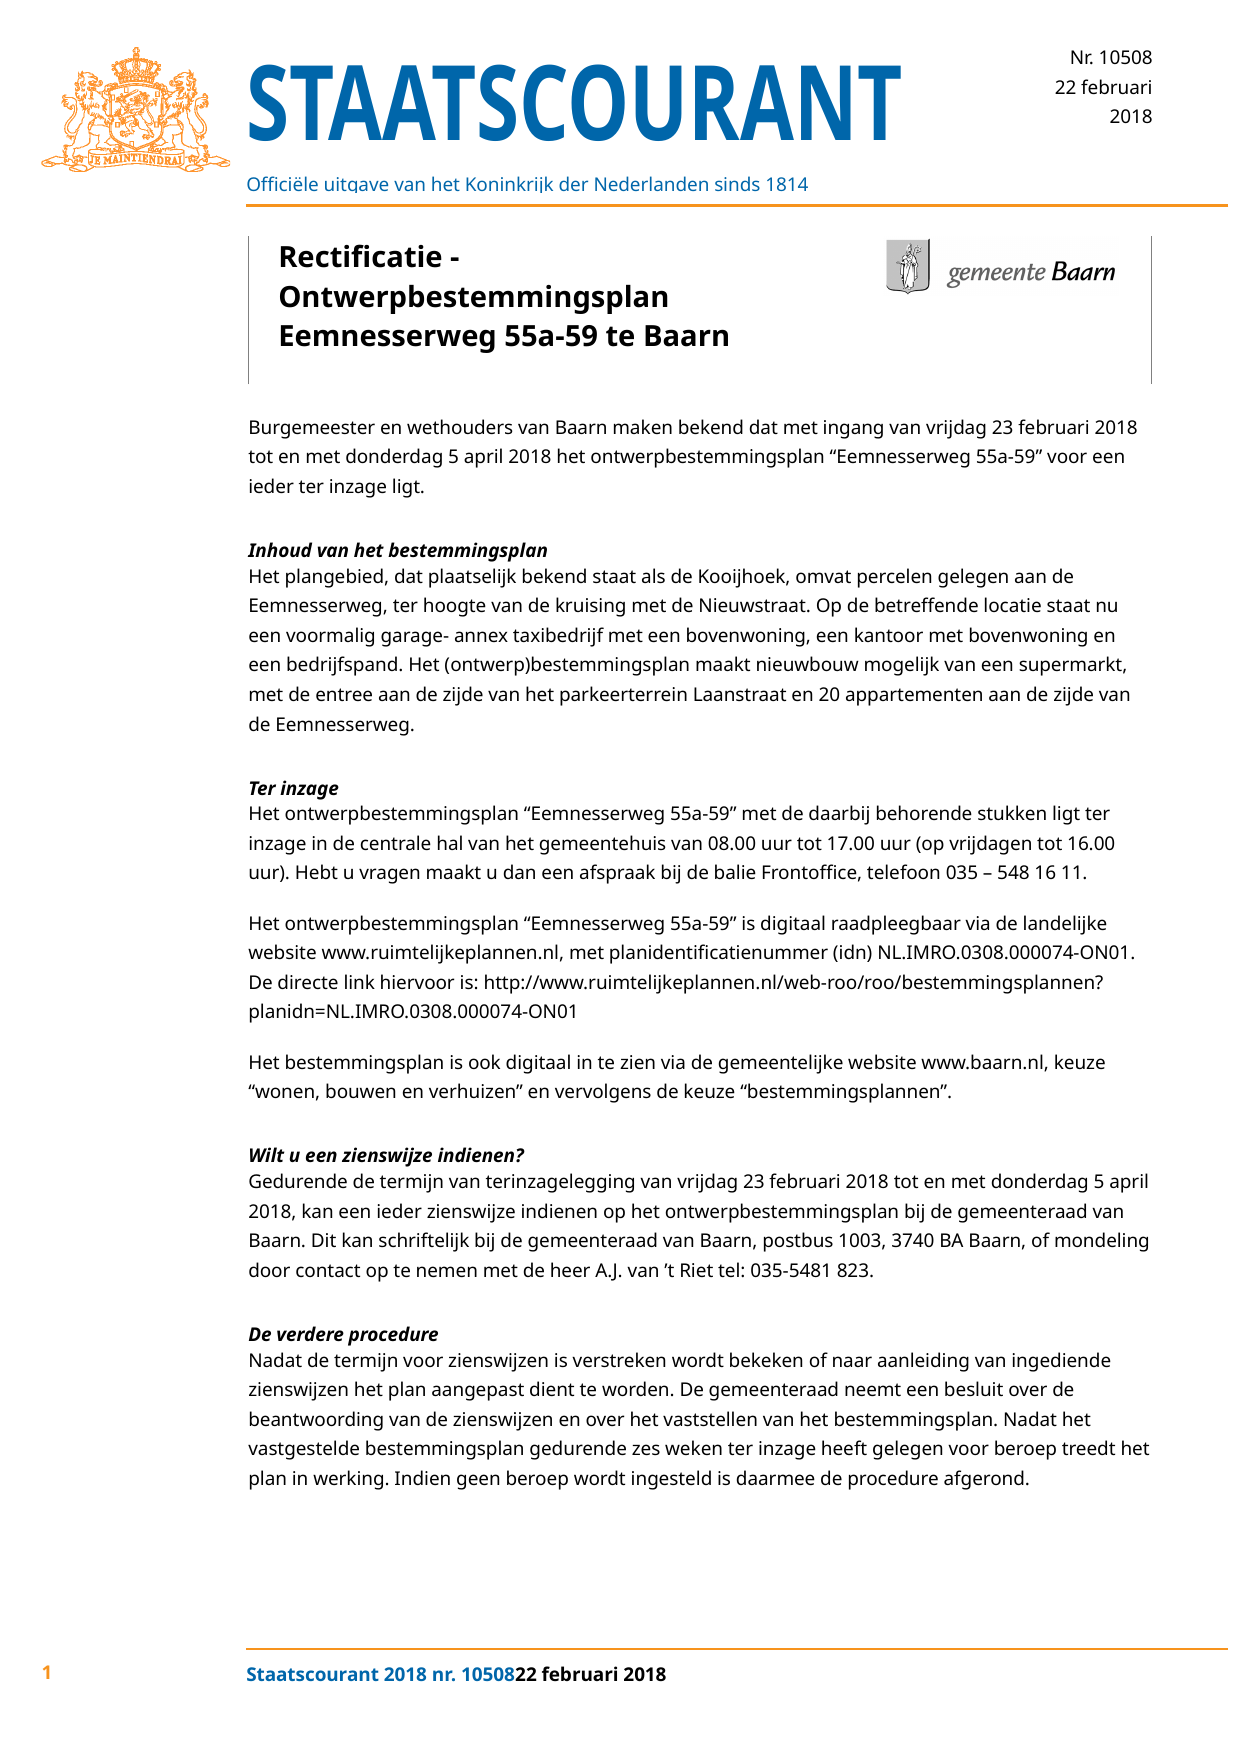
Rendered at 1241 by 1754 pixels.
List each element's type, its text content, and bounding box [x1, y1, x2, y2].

text Het ontwerpbestemmingsplan “Eemnesserweg 55a-59” met de daarbij behorende stukken ligt ter inzage in de centrale hal van het gemeentehuis van 08.00 uur tot 17.00 uur (op vrijdagen tot 16.00 uur). Hebt u vragen maakt u dan een afspraak bij de balie Frontoffice, telefoon 035 – 548 16 11. [248, 800, 1152, 885]
text Burgemeester en wethouders van Baarn maken bekend dat met ingang van vrijdag 23 februari 2018 tot en met donderdag 5 april 2018 het ontwerpbestemmingsplan “Eemnesserweg 55a-59” voor een ieder ter inzage ligt. [248, 414, 1152, 499]
text Het plangebied, dat plaatselijk bekend staat als de Kooijhoek, omvat percelen gelegen aan de Eemnesserweg, ter hoogte van de kruising met de Nieuwstraat. Op de betreffende locatie staat nu een voormalig garage- annex taxibedrijf met een bovenwoning, een kantoor met bovenwoning en een bedrijfspand. Het (ontwerp)bestemmingsplan maakt nieuwbouw mogelijk van een supermarkt, met de entree aan de zijde van het parkeerterrein Laanstraat en 20 appartementen aan de zijde van de Eemnesserweg. [248, 563, 1152, 736]
table_header Rectificatie - Ontwerpbestemmingsplan Eemnesserweg 55a-59 te Baarn [249, 236, 850, 384]
text Inhoud van het bestemmingsplan [248, 537, 1152, 563]
text Ter inzage [248, 775, 1152, 800]
picture [882, 236, 1119, 296]
text Het bestemmingsplan is ook digitaal in te zien via de gemeentelijke website www.baarn.nl, keuze “wonen, bouwen en verhuizen” en vervolgens de keuze “bestemmingsplannen”. [248, 1049, 1152, 1104]
text Wilt u een zienswijze indienen? [248, 1143, 1152, 1168]
text De verdere procedure [248, 1321, 1152, 1347]
picture [41, 47, 231, 172]
text Nadat de termijn voor zienswijzen is verstreken wordt bekeken of naar aanleiding van ingediende zienswijzen het plan aangepast dient te worden. De gemeenteraad neemt een besluit over de beantwoording van de zienswijzen en over het vaststellen van het bestemmingsplan. Nadat het vastgestelde bestemmingsplan gedurende zes weken ter inzage heeft gelegen voor beroep treedt het plan in werking. Indien geen beroep wordt ingesteld is daarmee de procedure afgerond. [248, 1347, 1152, 1491]
table_header [850, 236, 1151, 384]
text Gedurende de termijn van terinzagelegging van vrijdag 23 februari 2018 tot en met donderdag 5 april 2018, kan een ieder zienswijze indienen op het ontwerpbestemmingsplan bij de gemeenteraad van Baarn. Dit kan schriftelijk bij de gemeenteraad van Baarn, postbus 1003, 3740 BA Baarn, of mondeling door contact op te nemen met de heer A.J. van ’t Riet tel: 035-5481 823. [248, 1168, 1152, 1283]
text Het ontwerpbestemmingsplan “Eemnesserweg 55a-59” is digitaal raadpleegbaar via de landelijke website www.ruimtelijkeplannen.nl, met planidentificatienummer (idn) NL.IMRO.0308.000074-ON01. De directe link hiervoor is: http://www.ruimtelijkeplannen.nl/web-roo/roo/bestemmingsplannen?planidn=NL.IMRO.0308.000074-ON01 [248, 910, 1152, 1024]
